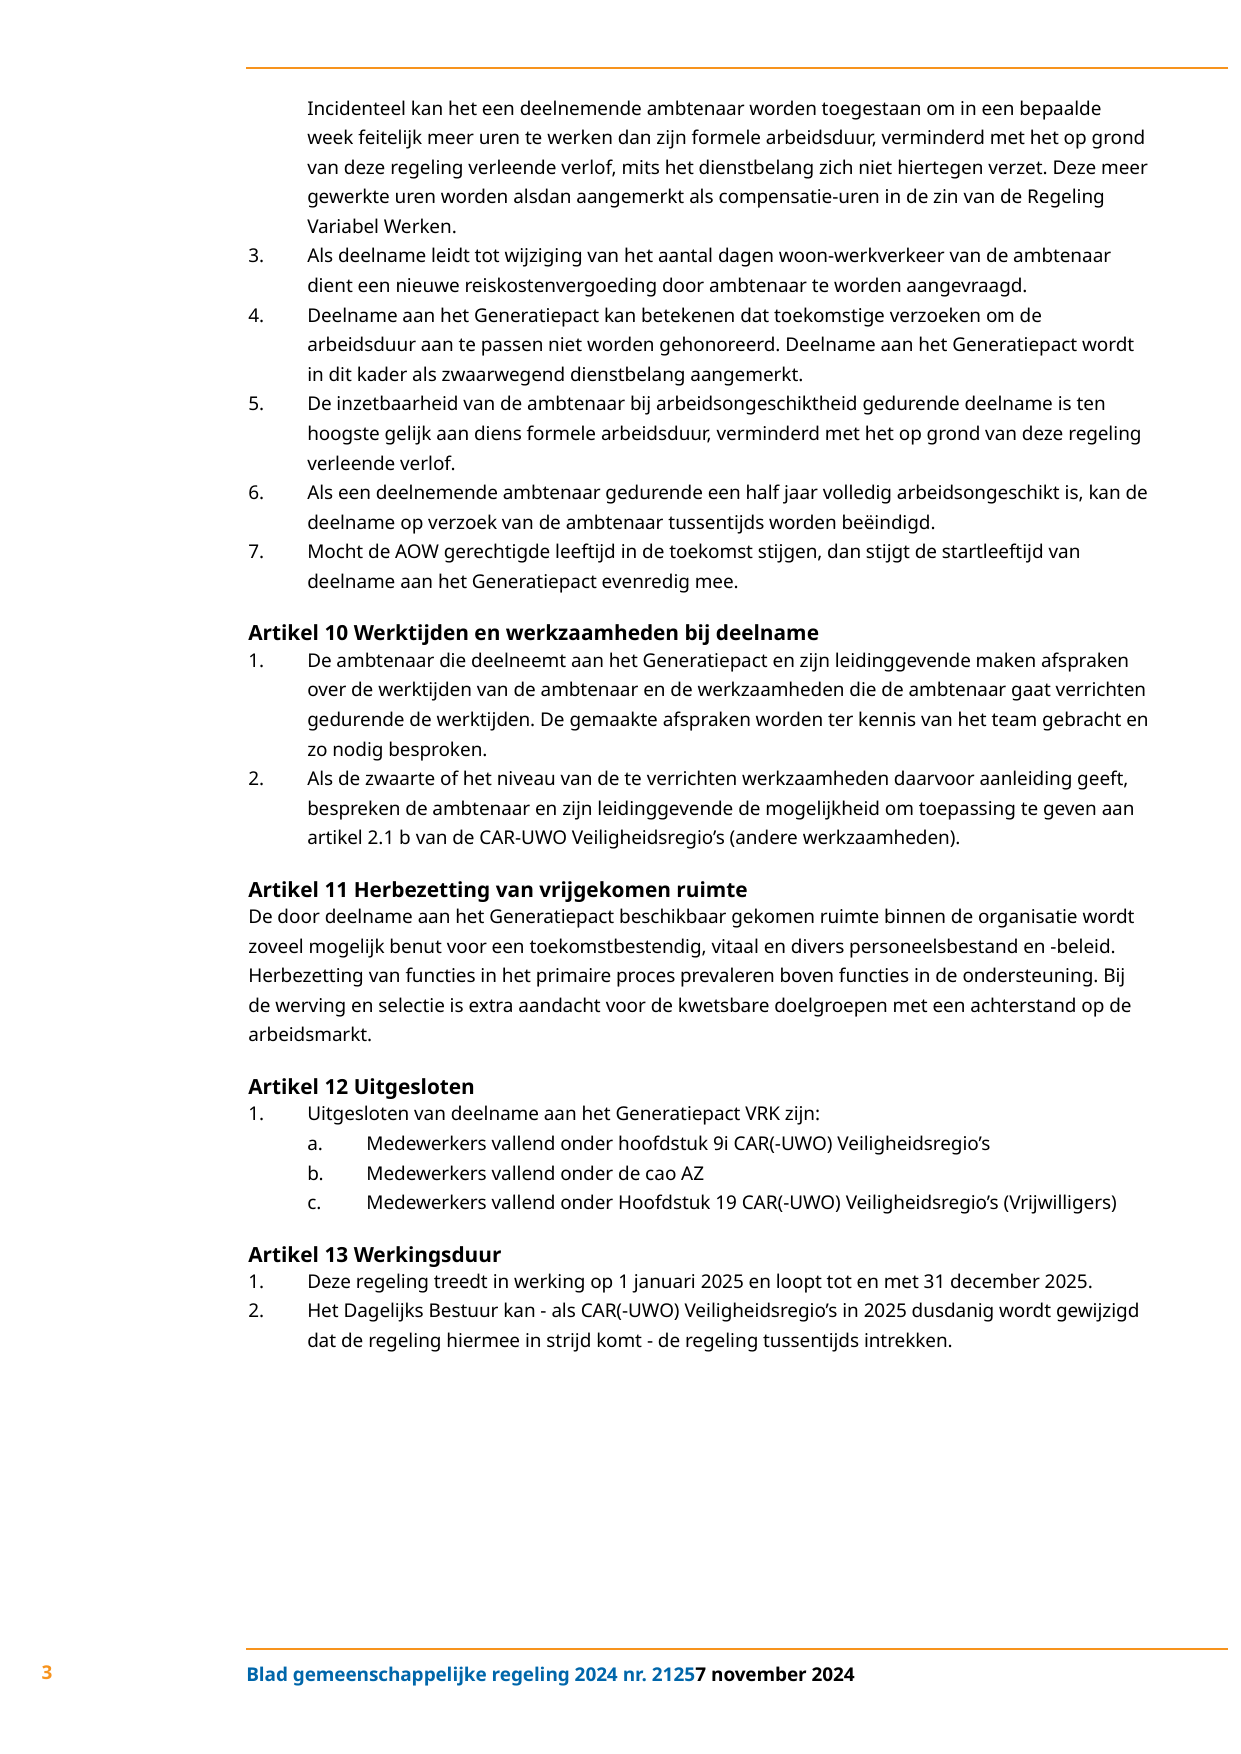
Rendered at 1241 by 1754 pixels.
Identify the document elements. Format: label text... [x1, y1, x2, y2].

text Artikel 12 Uitgesloten [248, 1072, 1152, 1101]
list De ambtenaar die deelneemt aan het Generatiepact en zijn leidinggevende maken afspraken over de werktijden van de ambtenaar en de werkzaamheden die de ambtenaar gaat verrichten gedurende de werktijden. De gemaakte afspraken worden ter kennis van het team gebracht en zo nodig besproken. [248, 647, 1152, 761]
list Medewerkers vallend onder hoofdstuk 9i CAR(-UWO) Veiligheidsregio’s [307, 1130, 1152, 1156]
list Als een deelnemende ambtenaar gedurende een half jaar volledig arbeidsongeschikt is, kan de deelname op verzoek van de ambtenaar tussentijds worden beëindigd. [248, 479, 1152, 535]
list Medewerkers vallend onder Hoofdstuk 19 CAR(-UWO) Veiligheidsregio’s (Vrijwilligers) [307, 1189, 1152, 1215]
list Uitgesloten van deelname aan het Generatiepact VRK zijn: [248, 1101, 1152, 1126]
text Artikel 13 Werkingsduur [248, 1240, 1152, 1268]
list Medewerkers vallend onder de cao AZ [307, 1160, 1152, 1185]
list De inzetbaarheid van de ambtenaar bij arbeidsongeschiktheid gedurende deelname is ten hoogste gelijk aan diens formele arbeidsduur, verminderd met het op grond van deze regeling verleende verlof. [248, 391, 1152, 476]
list Het Dagelijks Bestuur kan - als CAR(-UWO) Veiligheidsregio’s in 2025 dusdanig wordt gewijzigd dat de regeling hiermee in strijd komt - de regeling tussentijds intrekken. [248, 1298, 1152, 1353]
text Artikel 11 Herbezetting van vrijgekomen ruimte [248, 875, 1152, 903]
list Als de zwaarte of het niveau van de te verrichten werkzaamheden daarvoor aanleiding geeft, bespreken de ambtenaar en zijn leidinggevende de mogelijkheid om toepassing te geven aan artikel 2.1 b van de CAR-UWO Veiligheidsregio’s (andere werkzaamheden). [248, 765, 1152, 850]
list Incidenteel kan het een deelnemende ambtenaar worden toegestaan om in een bepaalde week feitelijk meer uren te werken dan zijn formele arbeidsduur, verminderd met het op grond van deze regeling verleende verlof, mits het dienstbelang zich niet hiertegen verzet. Deze meer gewerkte uren worden alsdan aangemerkt als compensatie-uren in de zin van de Regeling Variabel Werken. [248, 95, 1152, 239]
list Als deelname leidt tot wijziging van het aantal dagen woon-werkverkeer van de ambtenaar dient een nieuwe reiskostenvergoeding door ambtenaar te worden aangevraagd. [248, 243, 1152, 298]
list Deelname aan het Generatiepact kan betekenen dat toekomstige verzoeken om de arbeidsduur aan te passen niet worden gehonoreerd. Deelname aan het Generatiepact wordt in dit kader als zwaarwegend dienstbelang aangemerkt. [248, 302, 1152, 387]
list Deze regeling treedt in werking op 1 januari 2025 en loopt tot en met 31 december 2025. [248, 1268, 1152, 1294]
picture [41, 47, 231, 172]
list Mocht de AOW gerechtigde leeftijd in de toekomst stijgen, dan stijgt de startleeftijd van deelname aan het Generatiepact evenredig mee. [248, 538, 1152, 594]
text De door deelname aan het Generatiepact beschikbaar gekomen ruimte binnen de organisatie wordt zoveel mogelijk benut voor een toekomstbestendig, vitaal en divers personeelsbestand en -beleid. Herbezetting van functies in het primaire proces prevaleren boven functies in de ondersteuning. Bij de werving en selectie is extra aandacht voor de kwetsbare doelgroepen met een achterstand op de arbeidsmarkt. [248, 903, 1152, 1047]
text Artikel 10 Werktijden en werkzaamheden bij deelname [248, 618, 1152, 647]
